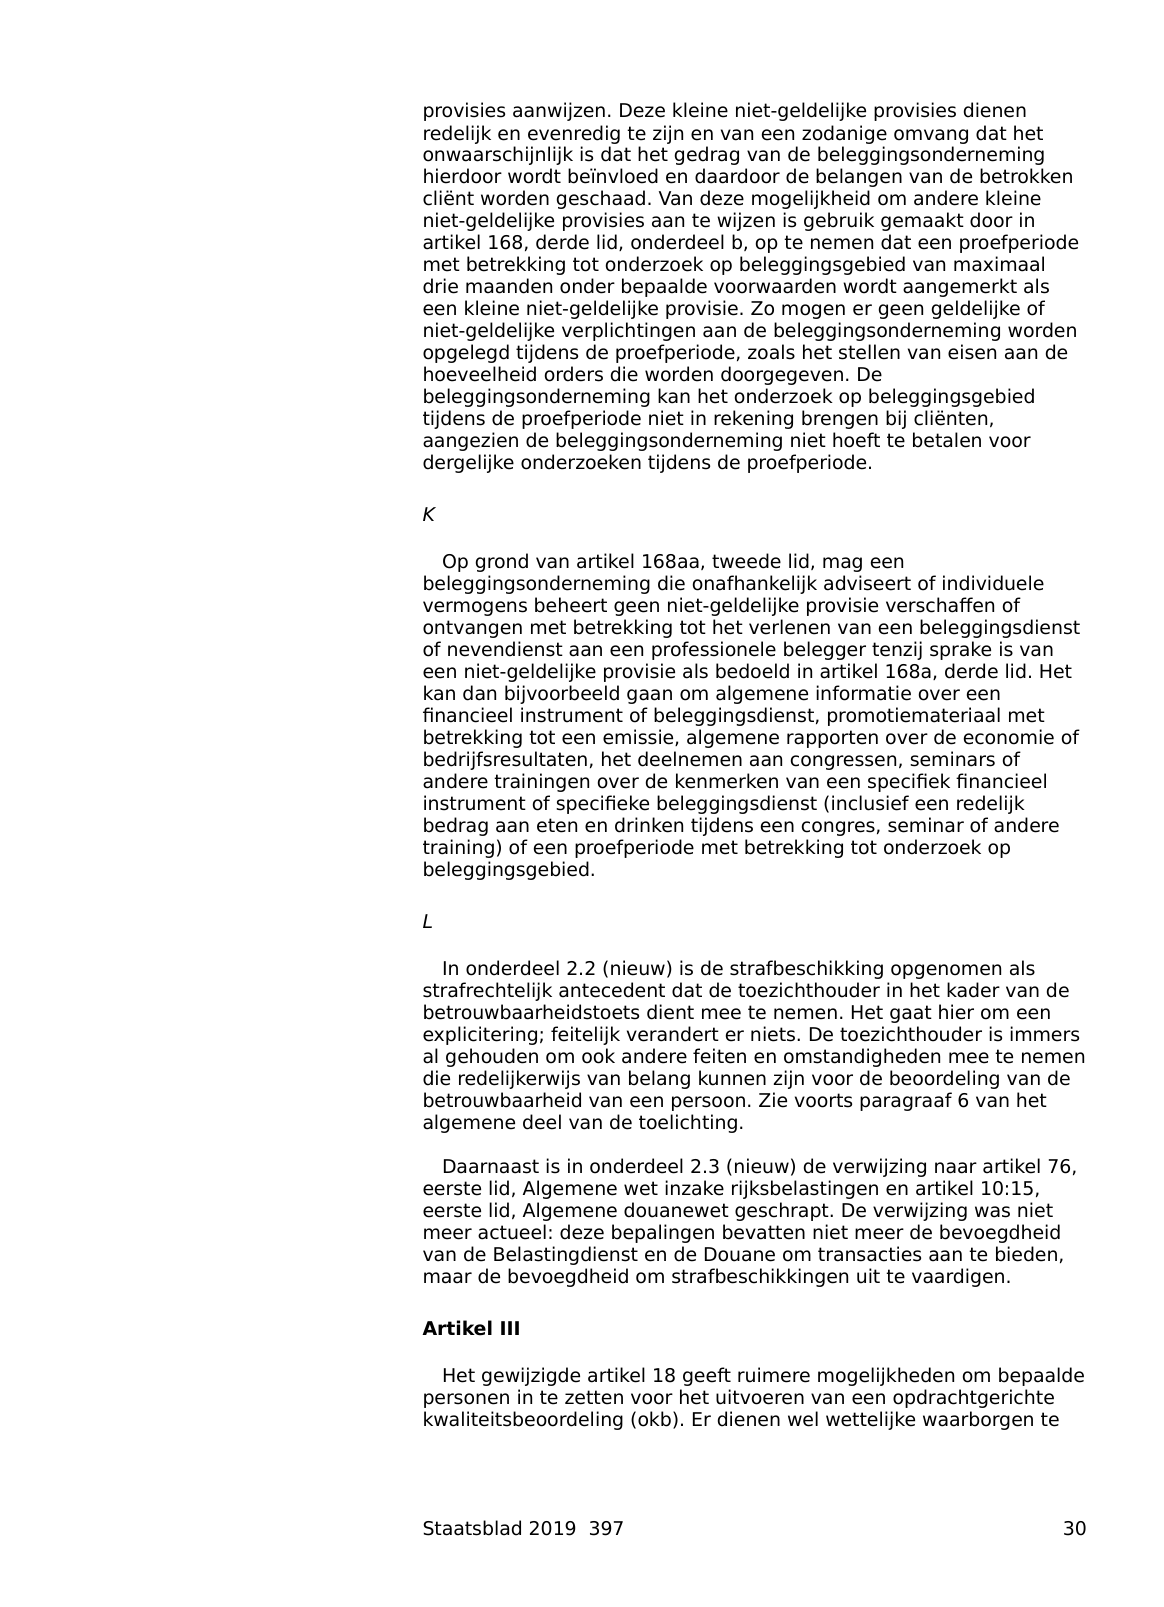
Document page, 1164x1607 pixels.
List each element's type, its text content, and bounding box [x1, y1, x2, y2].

text provisies aanwijzen. Deze kleine niet-geldelijke provisies dienen redelijk en evenredig te zijn en van een zodanige omvang dat het onwaarschijnlijk is dat het gedrag van de beleggingsonderneming hierdoor wordt beïnvloed en daardoor de belangen van de betrokken cliënt worden geschaad. Van deze mogelijkheid om andere kleine niet-geldelijke provisies aan te wijzen is gebruik gemaakt door in artikel 168, derde lid, onderdeel b, op te nemen dat een proefperiode met betrekking tot onderzoek op beleggingsgebied van maximaal drie maanden onder bepaalde voorwaarden wordt aangemerkt als een kleine niet-geldelijke provisie. Zo mogen er geen geldelijke of niet-geldelijke verplichtingen aan de beleggingsonderneming worden opgelegd tijdens de proefperiode, zoals het stellen van eisen aan de hoeveelheid orders die worden doorgegeven. De beleggingsonderneming kan het onderzoek op beleggingsgebied tijdens de proefperiode niet in rekening brengen bij cliënten, aangezien de beleggingsonderneming niet hoeft te betalen voor dergelijke onderzoeken tijdens de proefperiode. [422, 100, 1087, 474]
text Het gewijzigde artikel 18 geeft ruimere mogelijkheden om bepaalde personen in te zetten voor het uitvoeren van een opdrachtgerichte kwaliteitsbeoordeling (okb). Er dienen wel wettelijke waarborgen te [422, 1364, 1087, 1431]
text Daarnaast is in onderdeel 2.3 (nieuw) de verwijzing naar artikel 76, eerste lid, Algemene wet inzake rijksbelastingen en artikel 10:15, eerste lid, Algemene douanewet geschrapt. De verwijzing was niet meer actueel: deze bepalingen bevatten niet meer de bevoegdheid van de Belastingdienst en de Douane om transacties aan te bieden, maar de bevoegdheid om strafbeschikkingen uit te vaardigen. [422, 1156, 1087, 1288]
subtitle Artikel III [422, 1318, 1087, 1339]
text Op grond van artikel 168aa, tweede lid, mag een beleggingsonderneming die onafhankelijk adviseert of individuele vermogens beheert geen niet-geldelijke provisie verschaffen of ontvangen met betrekking tot het verlenen van een beleggingsdienst of nevendienst aan een professionele belegger tenzij sprake is van een niet-geldelijke provisie als bedoeld in artikel 168a, derde lid. Het kan dan bijvoorbeeld gaan om algemene informatie over een financieel instrument of beleggingsdienst, promotiemateriaal met betrekking tot een emissie, algemene rapporten over de economie of bedrijfsresultaten, het deelnemen aan congressen, seminars of andere trainingen over de kenmerken van een specifiek financieel instrument of specifieke beleggingsdienst (inclusief een redelijk bedrag aan eten en drinken tijdens een congres, seminar of andere training) of een proefperiode met betrekking tot onderzoek op beleggingsgebied. [422, 551, 1087, 881]
subtitle L [422, 911, 1087, 933]
subtitle K [422, 504, 1087, 526]
text In onderdeel 2.2 (nieuw) is de strafbeschikking opgenomen als strafrechtelijk antecedent dat de toezichthouder in het kader van de betrouwbaarheidstoets dient mee te nemen. Het gaat hier om een explicitering; feitelijk verandert er niets. De toezichthouder is immers al gehouden om ook andere feiten en omstandigheden mee te nemen die redelijkerwijs van belang kunnen zijn voor de beoordeling van de betrouwbaarheid van een persoon. Zie voorts paragraaf 6 van het algemene deel van de toelichting. [422, 958, 1087, 1133]
